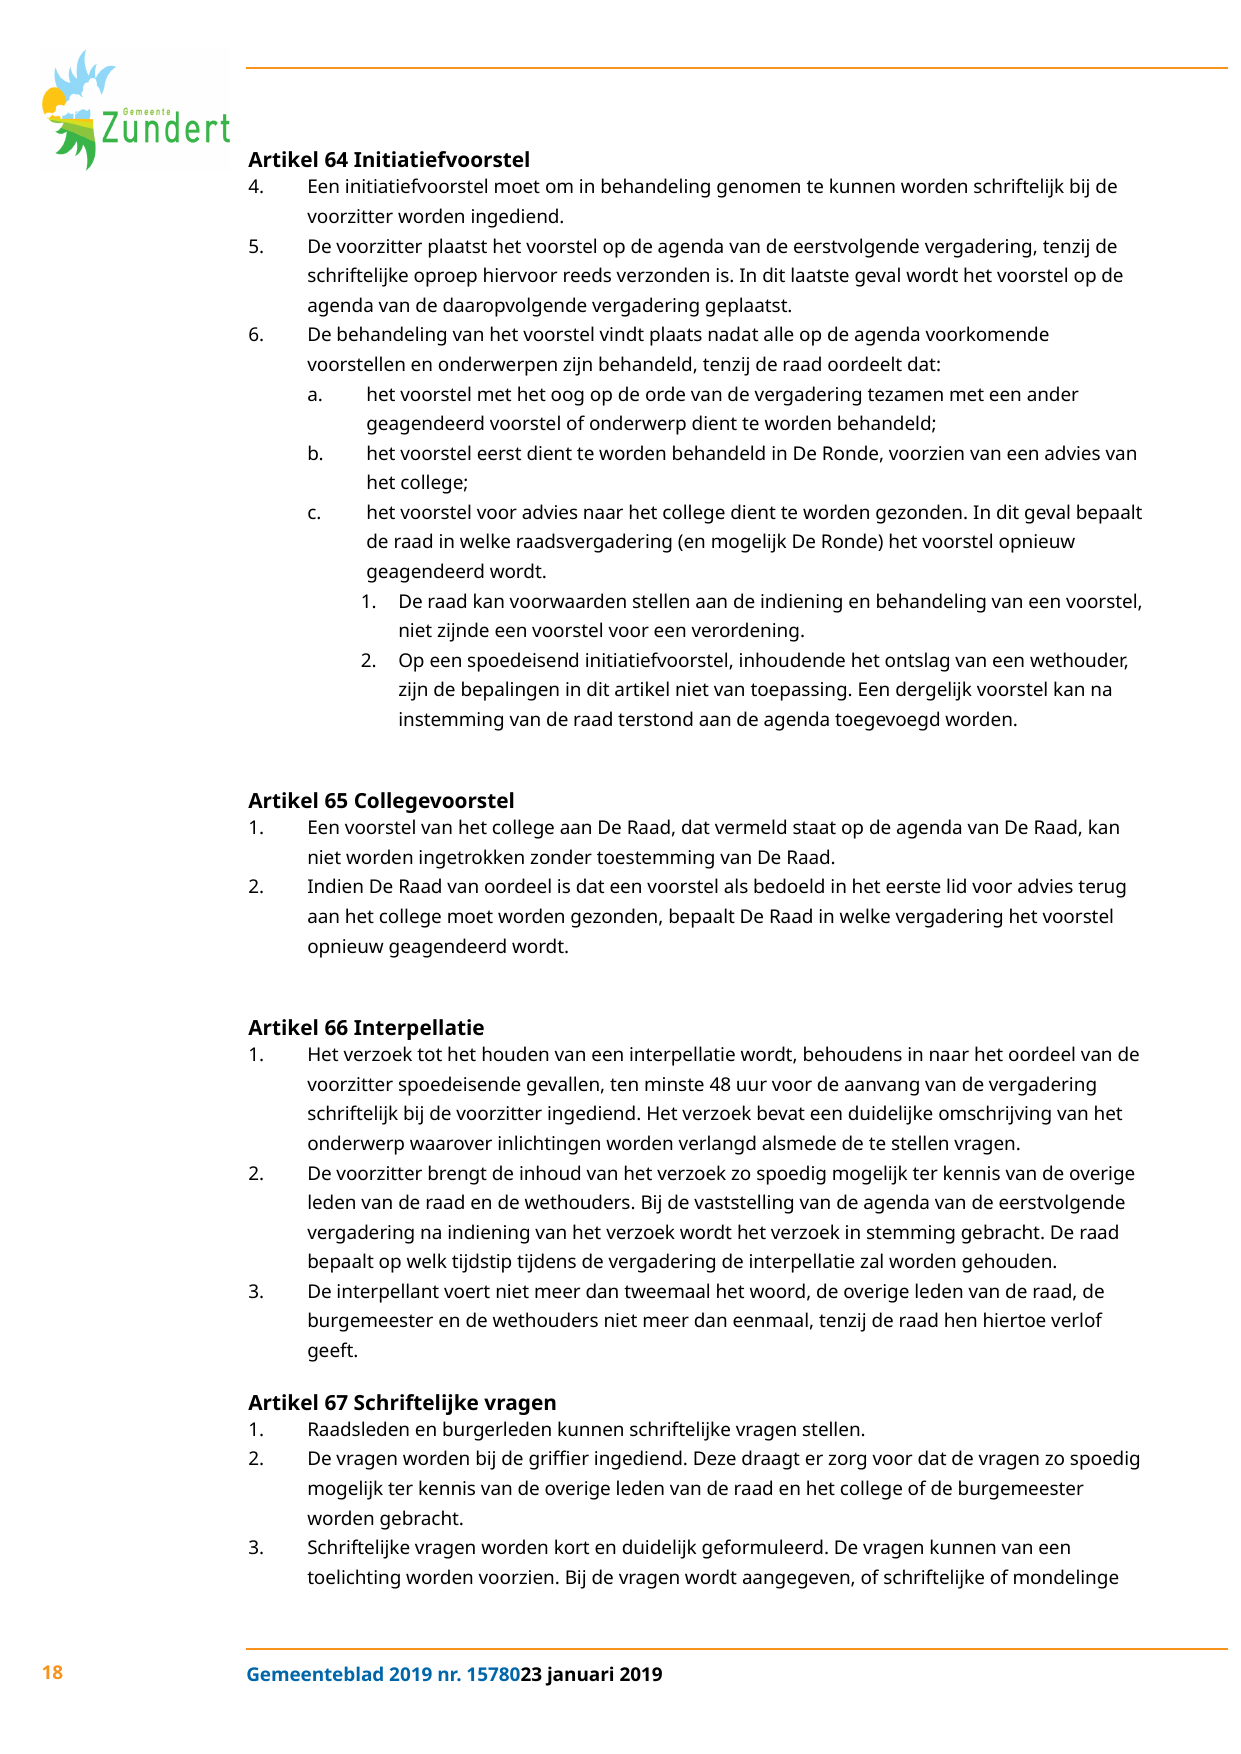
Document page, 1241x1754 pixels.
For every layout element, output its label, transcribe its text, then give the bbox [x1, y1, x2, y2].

list De behandeling van het voorstel vindt plaats nadat alle op de agenda voorkomende voorstellen en onderwerpen zijn behandeld, tenzij de raad oordeelt dat: [248, 322, 1152, 377]
list Een voorstel van het college aan De Raad, dat vermeld staat op de agenda van De Raad, kan niet worden ingetrokken zonder toestemming van De Raad. [248, 814, 1152, 870]
text Artikel 66 Interpellatie [248, 1013, 1152, 1041]
list Indien De Raad van oordeel is dat een voorstel als bedoeld in het eerste lid voor advies terug aan het college moet worden gezonden, bepaalt De Raad in welke vergadering het voorstel opnieuw geagendeerd wordt. [248, 874, 1152, 959]
list De vragen worden bij de griffier ingediend. Deze draagt er zorg voor dat de vragen zo spoedig mogelijk ter kennis van de overige leden van de raad en het college of de burgemeester worden gebracht. [248, 1446, 1152, 1531]
list Raadsleden en burgerleden kunnen schriftelijke vragen stellen. [248, 1416, 1152, 1442]
list De voorzitter plaatst het voorstel op de agenda van de eerstvolgende vergadering, tenzij de schriftelijke oproep hiervoor reeds verzonden is. In dit laatste geval wordt het voorstel op de agenda van de daaropvolgende vergadering geplaatst. [248, 233, 1152, 318]
list De raad kan voorwaarden stellen aan de indiening en behandeling van een voorstel, niet zijnde een voorstel voor een verordening. [361, 588, 1152, 643]
text Artikel 64 Initiatiefvoorstel [248, 145, 1152, 174]
list De interpellant voert niet meer dan tweemaal het woord, de overige leden van de raad, de burgemeester en de wethouders niet meer dan eenmaal, tenzij de raad hen hiertoe verlof geeft. [248, 1278, 1152, 1363]
text Artikel 65 Collegevoorstel [248, 786, 1152, 814]
list Schriftelijke vragen worden kort en duidelijk geformuleerd. De vragen kunnen van een toelichting worden voorzien. Bij de vragen wordt aangegeven, of schriftelijke of mondelinge [248, 1534, 1152, 1590]
list Het verzoek tot het houden van een interpellatie wordt, behoudens in naar het oordeel van de voorzitter spoedeisende gevallen, ten minste 48 uur voor de aanvang van de vergadering schriftelijk bij de voorzitter ingediend. Het verzoek bevat een duidelijke omschrijving van het onderwerp waarover inlichtingen worden verlangd alsmede de te stellen vragen. [248, 1041, 1152, 1156]
picture [41, 47, 231, 172]
list het voorstel met het oog op de orde van de vergadering tezamen met een ander geagendeerd voorstel of onderwerp dient te worden behandeld; [307, 381, 1152, 436]
list het voorstel voor advies naar het college dient te worden gezonden. In dit geval bepaalt de raad in welke raadsvergadering (en mogelijk De Ronde) het voorstel opnieuw geagendeerd wordt. [307, 499, 1152, 584]
list Een initiatiefvoorstel moet om in behandeling genomen te kunnen worden schriftelijk bij de voorzitter worden ingediend. [248, 174, 1152, 229]
list De voorzitter brengt de inhoud van het verzoek zo spoedig mogelijk ter kennis van de overige leden van de raad en de wethouders. Bij de vaststelling van de agenda van de eerstvolgende vergadering na indiening van het verzoek wordt het verzoek in stemming gebracht. De raad bepaalt op welk tijdstip tijdens de vergadering de interpellatie zal worden gehouden. [248, 1160, 1152, 1274]
list Op een spoedeisend initiatiefvoorstel, inhoudende het ontslag van een wethouder, zijn de bepalingen in dit artikel niet van toepassing. Een dergelijk voorstel kan na instemming van de raad terstond aan de agenda toegevoegd worden. [361, 647, 1152, 732]
list het voorstel eerst dient te worden behandeld in De Ronde, voorzien van een advies van het college; [307, 440, 1152, 495]
text Artikel 67 Schriftelijke vragen [248, 1388, 1152, 1416]
